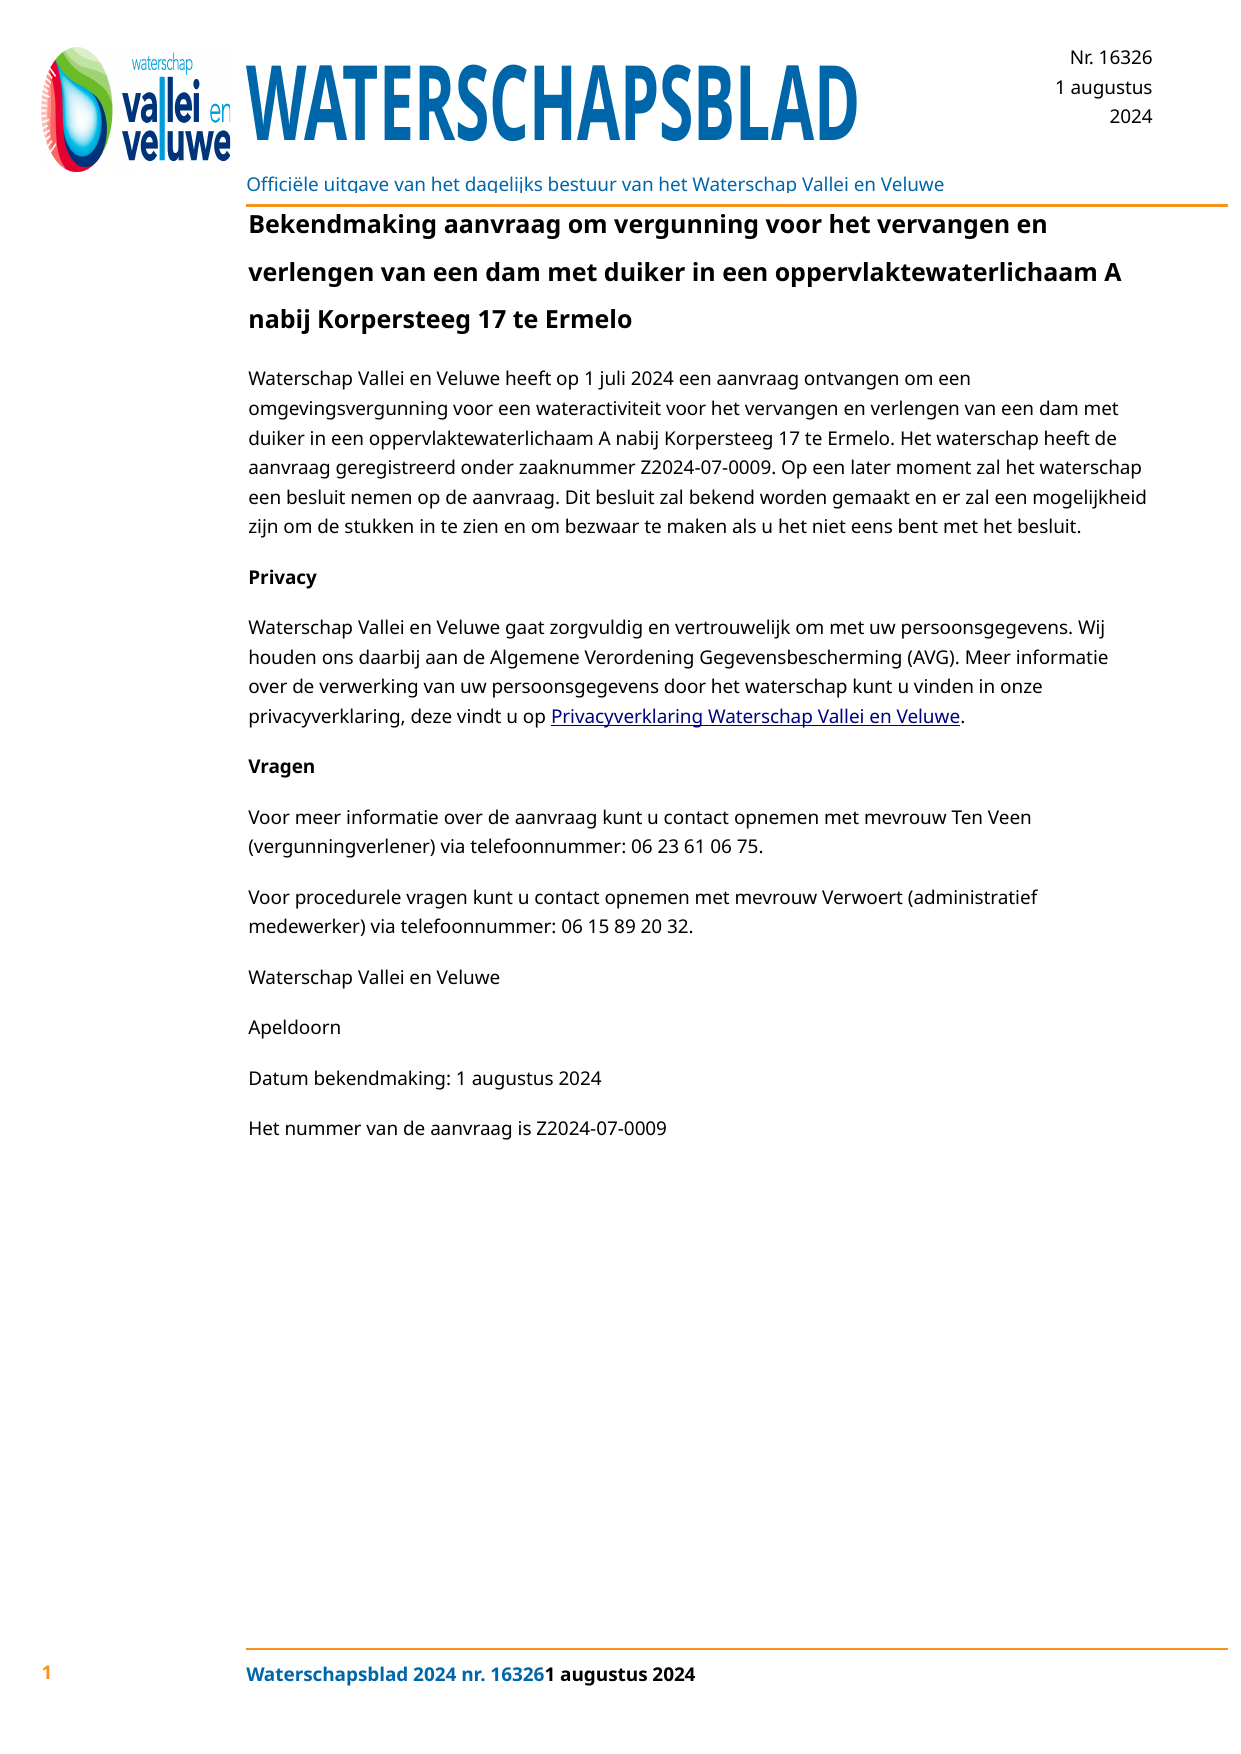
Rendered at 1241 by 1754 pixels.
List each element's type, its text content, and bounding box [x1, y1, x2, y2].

text Datum bekendmaking: 1 augustus 2024 [248, 1065, 1152, 1090]
text Apeldoorn [248, 1014, 1152, 1040]
text Waterschap Vallei en Veluwe gaat zorgvuldig en vertrouwelijk om met uw persoonsgegevens. Wij houden ons daarbij aan de Algemene Verordening Gegevensbescherming (AVG). Meer informatie over de verwerking van uw persoonsgegevens door het waterschap kunt u vinden in onze privacyverklaring, deze vindt u op Privacyverklaring Waterschap Vallei en Veluwe. [248, 614, 1152, 729]
text Waterschap Vallei en Veluwe heeft op 1 juli 2024 een aanvraag ontvangen om een omgevingsvergunning voor een wateractiviteit voor het vervangen en verlengen van een dam met duiker in een oppervlaktewaterlichaam A nabij Korpersteeg 17 te Ermelo. Het waterschap heeft de aanvraag geregistreerd onder zaaknummer Z2024-07-0009. Op een later moment zal het waterschap een besluit nemen op de aanvraag. Dit besluit zal bekend worden gemaakt en er zal een mogelijkheid zijn om de stukken in te zien en om bezwaar te maken als u het niet eens bent met het besluit. [248, 366, 1152, 539]
text Waterschap Vallei en Veluwe [248, 964, 1152, 989]
text Voor meer informatie over de aanvraag kunt u contact opnemen met mevrouw Ten Veen (vergunningverlener) via telefoonnummer: 06 23 61 06 75. [248, 804, 1152, 859]
text Het nummer van de aanvraag is Z2024-07-0009 [248, 1115, 1152, 1141]
text Bekendmaking aanvraag om vergunning voor het vervangen en verlengen van een dam met duiker in een oppervlaktewaterlichaam A nabij Korpersteeg 17 te Ermelo [248, 207, 1152, 336]
text Privacy [248, 564, 1152, 589]
text Vragen [248, 753, 1152, 779]
picture [41, 47, 231, 172]
text Voor procedurele vragen kunt u contact opnemen met mevrouw Verwoert (administratief medewerker) via telefoonnummer: 06 15 89 20 32. [248, 884, 1152, 939]
